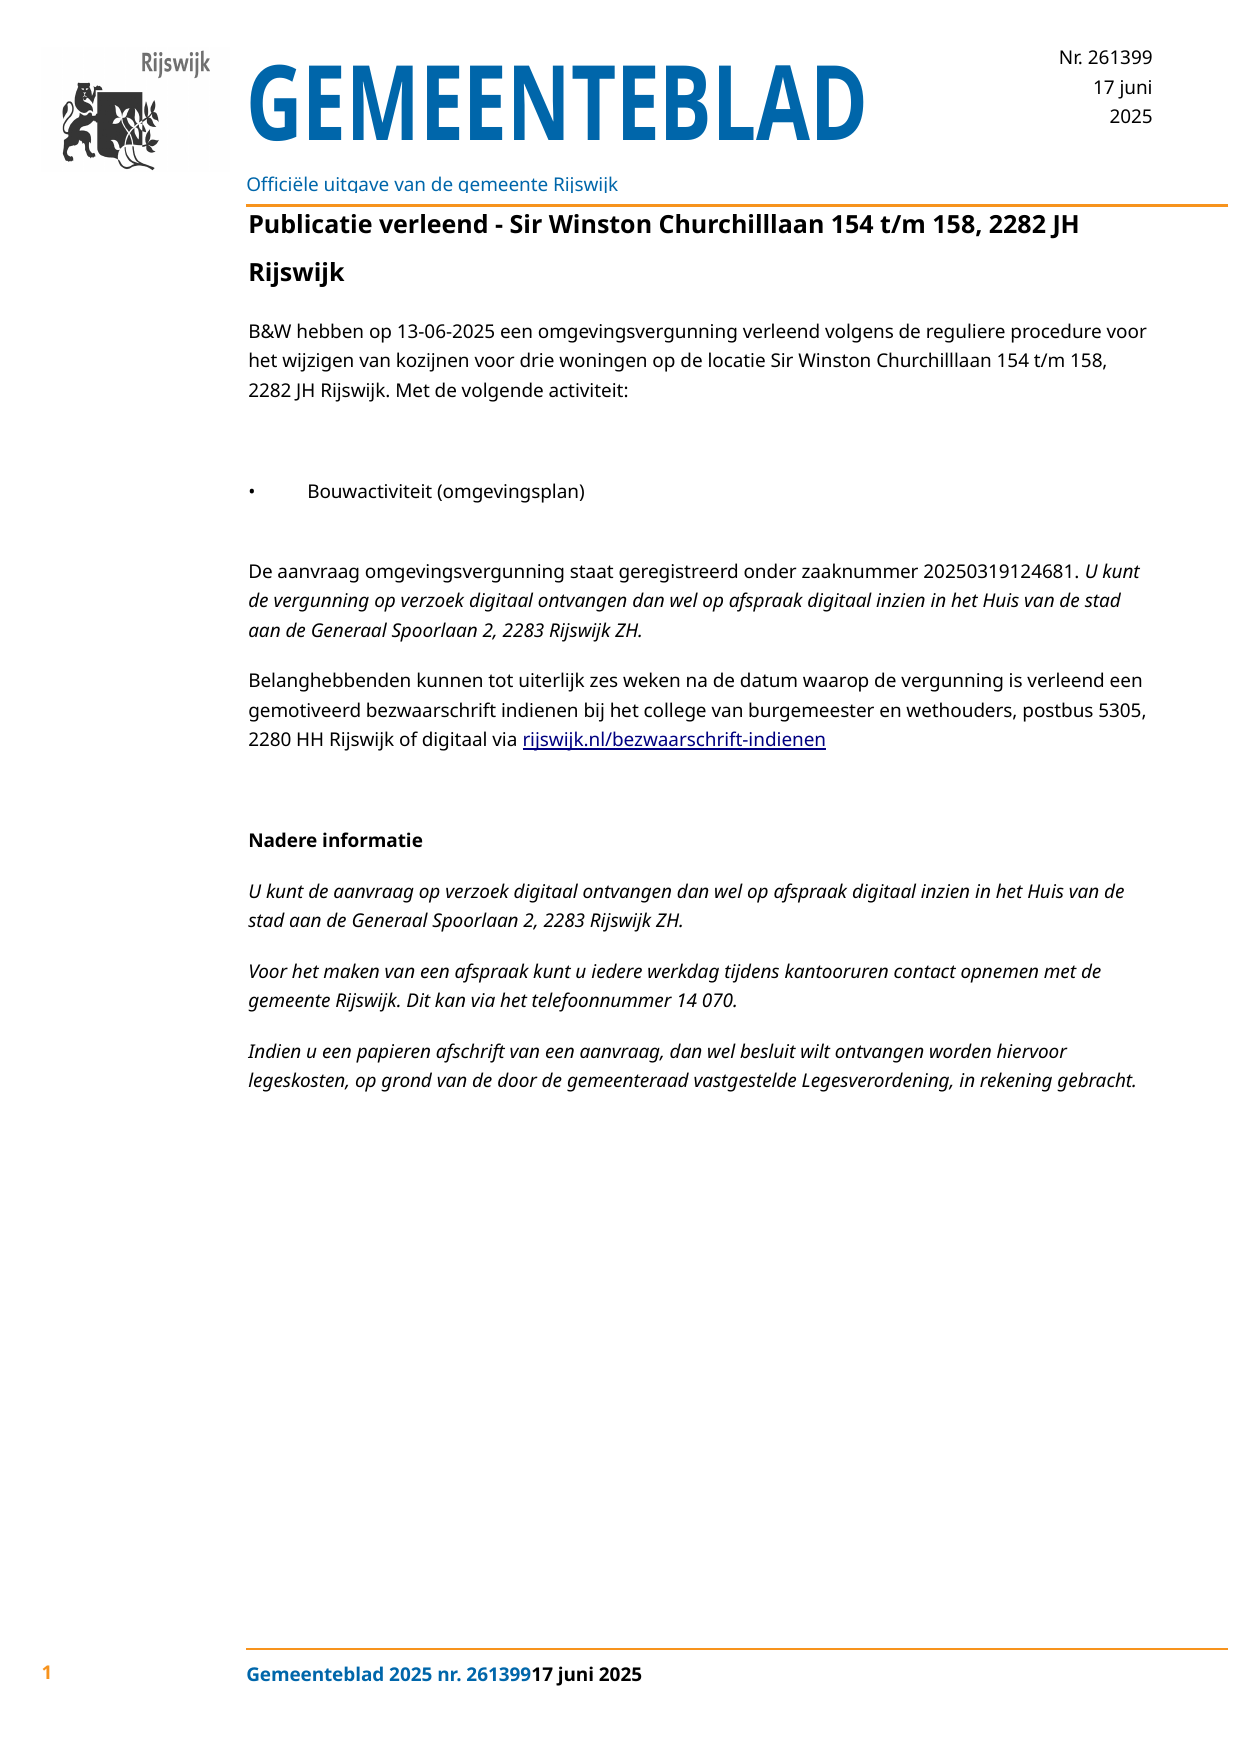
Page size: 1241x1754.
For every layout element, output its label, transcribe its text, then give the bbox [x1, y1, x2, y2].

picture [41, 47, 231, 172]
list Bouwactiviteit (omgevingsplan) [248, 478, 1152, 504]
text Indien u een papieren afschrift van een aanvraag, dan wel besluit wilt ontvangen worden hiervoor legeskosten, op grond van de door de gemeenteraad vastgestelde Legesverordening, in rekening gebracht. [248, 1038, 1152, 1093]
text De aanvraag omgevingsvergunning staat geregistreerd onder zaaknummer 20250319124681. U kunt de vergunning op verzoek digitaal ontvangen dan wel op afspraak digitaal inzien in het Huis van de stad aan de Generaal Spoorlaan 2, 2283 Rijswijk ZH. [248, 558, 1152, 643]
text B&W hebben op 13-06-2025 een omgevingsvergunning verleend volgens de reguliere procedure voor het wijzigen van kozijnen voor drie woningen op de locatie Sir Winston Churchilllaan 154 t/m 158, 2282 JH Rijswijk. Met de volgende activiteit: [248, 318, 1152, 403]
text Voor het maken van een afspraak kunt u iedere werkdag tijdens kantooruren contact opnemen met de gemeente Rijswijk. Dit kan via het telefoonnummer 14 070. [248, 958, 1152, 1013]
text Publicatie verleend - Sir Winston Churchilllaan 154 t/m 158, 2282 JH Rijswijk [248, 207, 1152, 288]
text Nadere informatie [248, 827, 1152, 853]
text Belanghebbenden kunnen tot uiterlijk zes weken na de datum waarop de vergunning is verleend een gemotiveerd bezwaarschrift indienen bij het college van burgemeester en wethouders, postbus 5305, 2280 HH Rijswijk of digitaal via rijswijk.nl/bezwaarschrift-indienen [248, 667, 1152, 752]
text U kunt de aanvraag op verzoek digitaal ontvangen dan wel op afspraak digitaal inzien in het Huis van de stad aan de Generaal Spoorlaan 2, 2283 Rijswijk ZH. [248, 878, 1152, 933]
